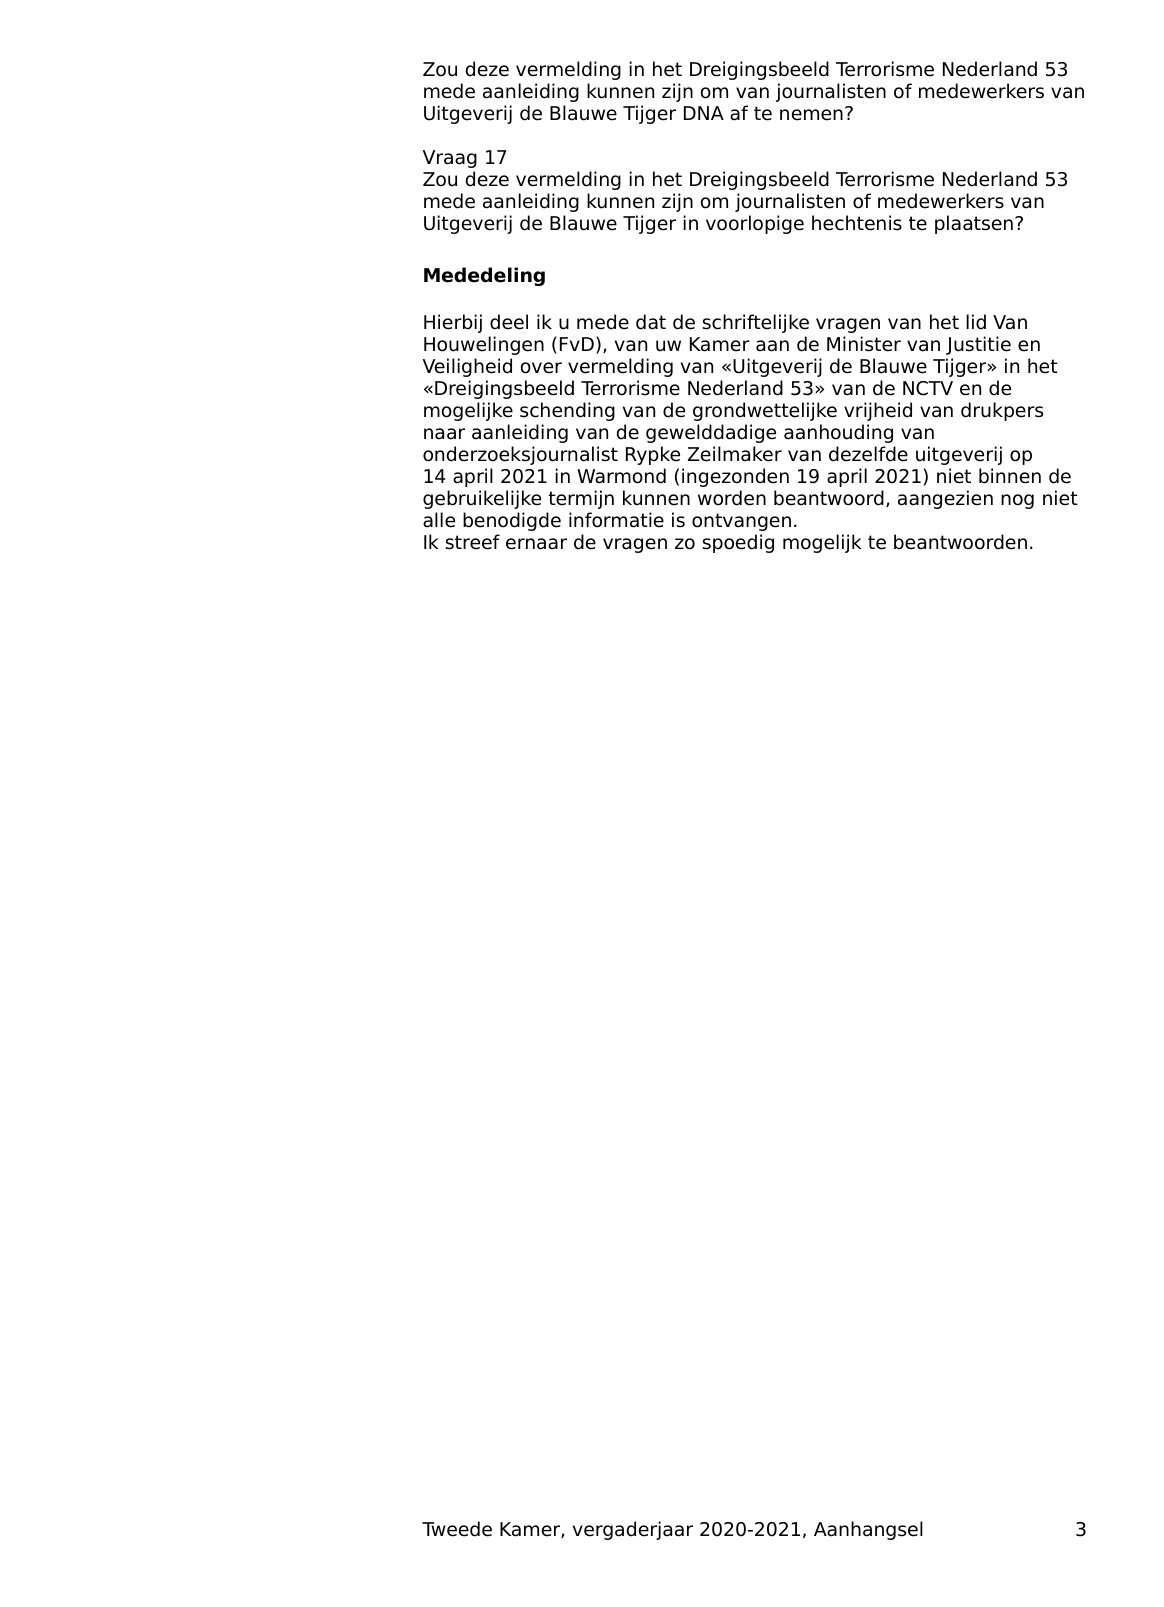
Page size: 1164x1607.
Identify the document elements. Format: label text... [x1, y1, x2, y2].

text Ik streef ernaar de vragen zo spoedig mogelijk te beantwoorden. [422, 532, 1087, 554]
subtitle Mededeling [422, 265, 1087, 287]
text Zou deze vermelding in het Dreigingsbeeld Terrorisme Nederland 53 mede aanleiding kunnen zijn om journalisten of medewerkers van Uitgeverij de Blauwe Tijger in voorlopige hechtenis te plaatsen? [422, 169, 1087, 235]
text Zou deze vermelding in het Dreigingsbeeld Terrorisme Nederland 53 mede aanleiding kunnen zijn om van journalisten of medewerkers van Uitgeverij de Blauwe Tijger DNA af te nemen? [422, 59, 1087, 125]
text Vraag 17 [422, 147, 1087, 169]
text Hierbij deel ik u mede dat de schriftelijke vragen van het lid Van Houwelingen (FvD), van uw Kamer aan de Minister van Justitie en Veiligheid over vermelding van «Uitgeverij de Blauwe Tijger» in het «Dreigingsbeeld Terrorisme Nederland 53» van de NCTV en de mogelijke schending van de grondwettelijke vrijheid van drukpers naar aanleiding van de gewelddadige aanhouding van onderzoeksjournalist Rypke Zeilmaker van dezelfde uitgeverij op 14 april 2021 in Warmond (ingezonden 19 april 2021) niet binnen de gebruikelijke termijn kunnen worden beantwoord, aangezien nog niet alle benodigde informatie is ontvangen. [422, 312, 1087, 532]
